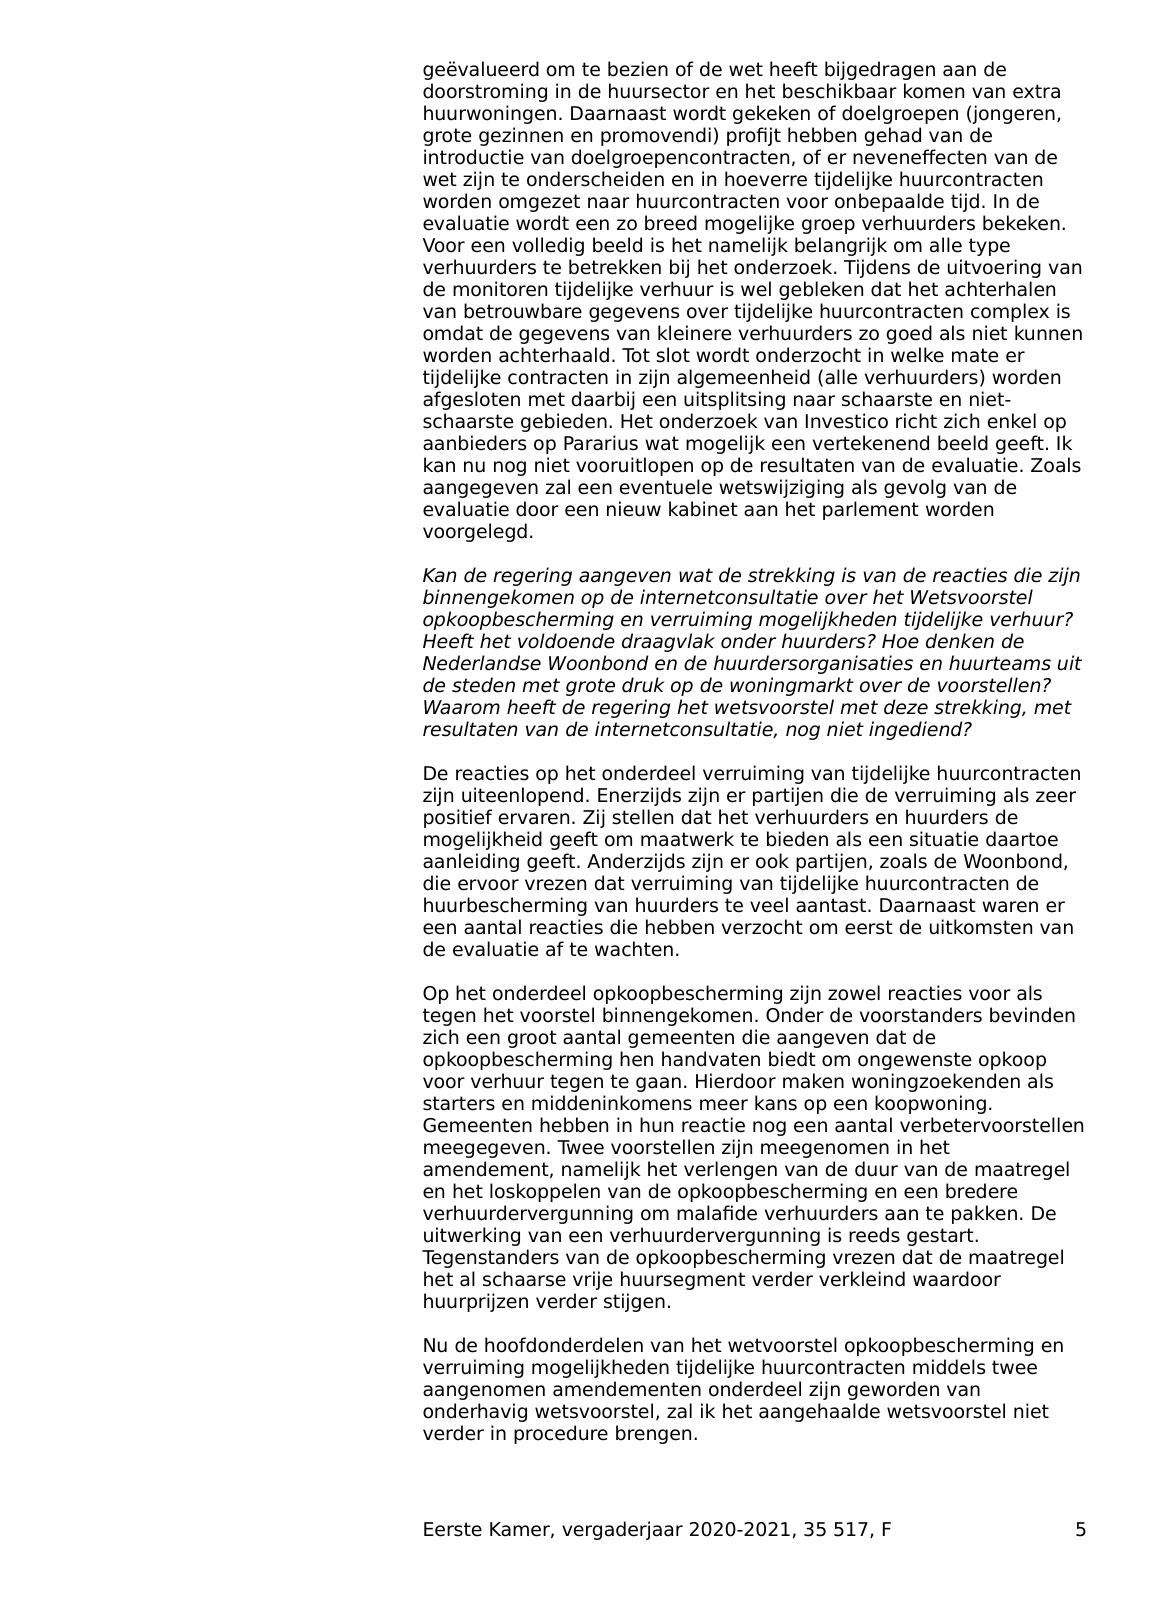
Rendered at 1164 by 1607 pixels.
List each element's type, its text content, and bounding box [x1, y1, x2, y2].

text Kan de regering aangeven wat de strekking is van de reacties die zijn binnengekomen op de internetconsultatie over het Wetsvoorstel opkoopbescherming en verruiming mogelijkheden tijdelijke verhuur? Heeft het voldoende draagvlak onder huurders? Hoe denken de Nederlandse Woonbond en de huurdersorganisaties en huurteams uit de steden met grote druk op de woningmarkt over de voorstellen? Waarom heeft de regering het wetsvoorstel met deze strekking, met resultaten van de internetconsultatie, nog niet ingediend? [422, 565, 1087, 741]
text geëvalueerd om te bezien of de wet heeft bijgedragen aan de doorstroming in de huursector en het beschikbaar komen van extra huurwoningen. Daarnaast wordt gekeken of doelgroepen (jongeren, grote gezinnen en promovendi) profijt hebben gehad van de introductie van doelgroepencontracten, of er neveneffecten van de wet zijn te onderscheiden en in hoeverre tijdelijke huurcontracten worden omgezet naar huurcontracten voor onbepaalde tijd. In de evaluatie wordt een zo breed mogelijke groep verhuurders bekeken. Voor een volledig beeld is het namelijk belangrijk om alle type verhuurders te betrekken bij het onderzoek. Tijdens de uitvoering van de monitoren tijdelijke verhuur is wel gebleken dat het achterhalen van betrouwbare gegevens over tijdelijke huurcontracten complex is omdat de gegevens van kleinere verhuurders zo goed als niet kunnen worden achterhaald. Tot slot wordt onderzocht in welke mate er tijdelijke contracten in zijn algemeenheid (alle verhuurders) worden afgesloten met daarbij een uitsplitsing naar schaarste en niet-schaarste gebieden. Het onderzoek van Investico richt zich enkel op aanbieders op Pararius wat mogelijk een vertekenend beeld geeft. Ik kan nu nog niet vooruitlopen op de resultaten van de evaluatie. Zoals aangegeven zal een eventuele wetswijziging als gevolg van de evaluatie door een nieuw kabinet aan het parlement worden voorgelegd. [422, 59, 1087, 543]
text Op het onderdeel opkoopbescherming zijn zowel reacties voor als tegen het voorstel binnengekomen. Onder de voorstanders bevinden zich een groot aantal gemeenten die aangeven dat de opkoopbescherming hen handvaten biedt om ongewenste opkoop voor verhuur tegen te gaan. Hierdoor maken woningzoekenden als starters en middeninkomens meer kans op een koopwoning. Gemeenten hebben in hun reactie nog een aantal verbetervoorstellen meegegeven. Twee voorstellen zijn meegenomen in het amendement, namelijk het verlengen van de duur van de maatregel en het loskoppelen van de opkoopbescherming en een bredere verhuurdervergunning om malafide verhuurders aan te pakken. De uitwerking van een verhuurdervergunning is reeds gestart. Tegenstanders van de opkoopbescherming vrezen dat de maatregel het al schaarse vrije huursegment verder verkleind waardoor huurprijzen verder stijgen. [422, 983, 1087, 1312]
text Nu de hoofdonderdelen van het wetvoorstel opkoopbescherming en verruiming mogelijkheden tijdelijke huurcontracten middels twee aangenomen amendementen onderdeel zijn geworden van onderhavig wetsvoorstel, zal ik het aangehaalde wetsvoorstel niet verder in procedure brengen. [422, 1335, 1087, 1444]
text De reacties op het onderdeel verruiming van tijdelijke huurcontracten zijn uiteenlopend. Enerzijds zijn er partijen die de verruiming als zeer positief ervaren. Zij stellen dat het verhuurders en huurders de mogelijkheid geeft om maatwerk te bieden als een situatie daartoe aanleiding geeft. Anderzijds zijn er ook partijen, zoals de Woonbond, die ervoor vrezen dat verruiming van tijdelijke huurcontracten de huurbescherming van huurders te veel aantast. Daarnaast waren er een aantal reacties die hebben verzocht om eerst de uitkomsten van de evaluatie af te wachten. [422, 763, 1087, 961]
